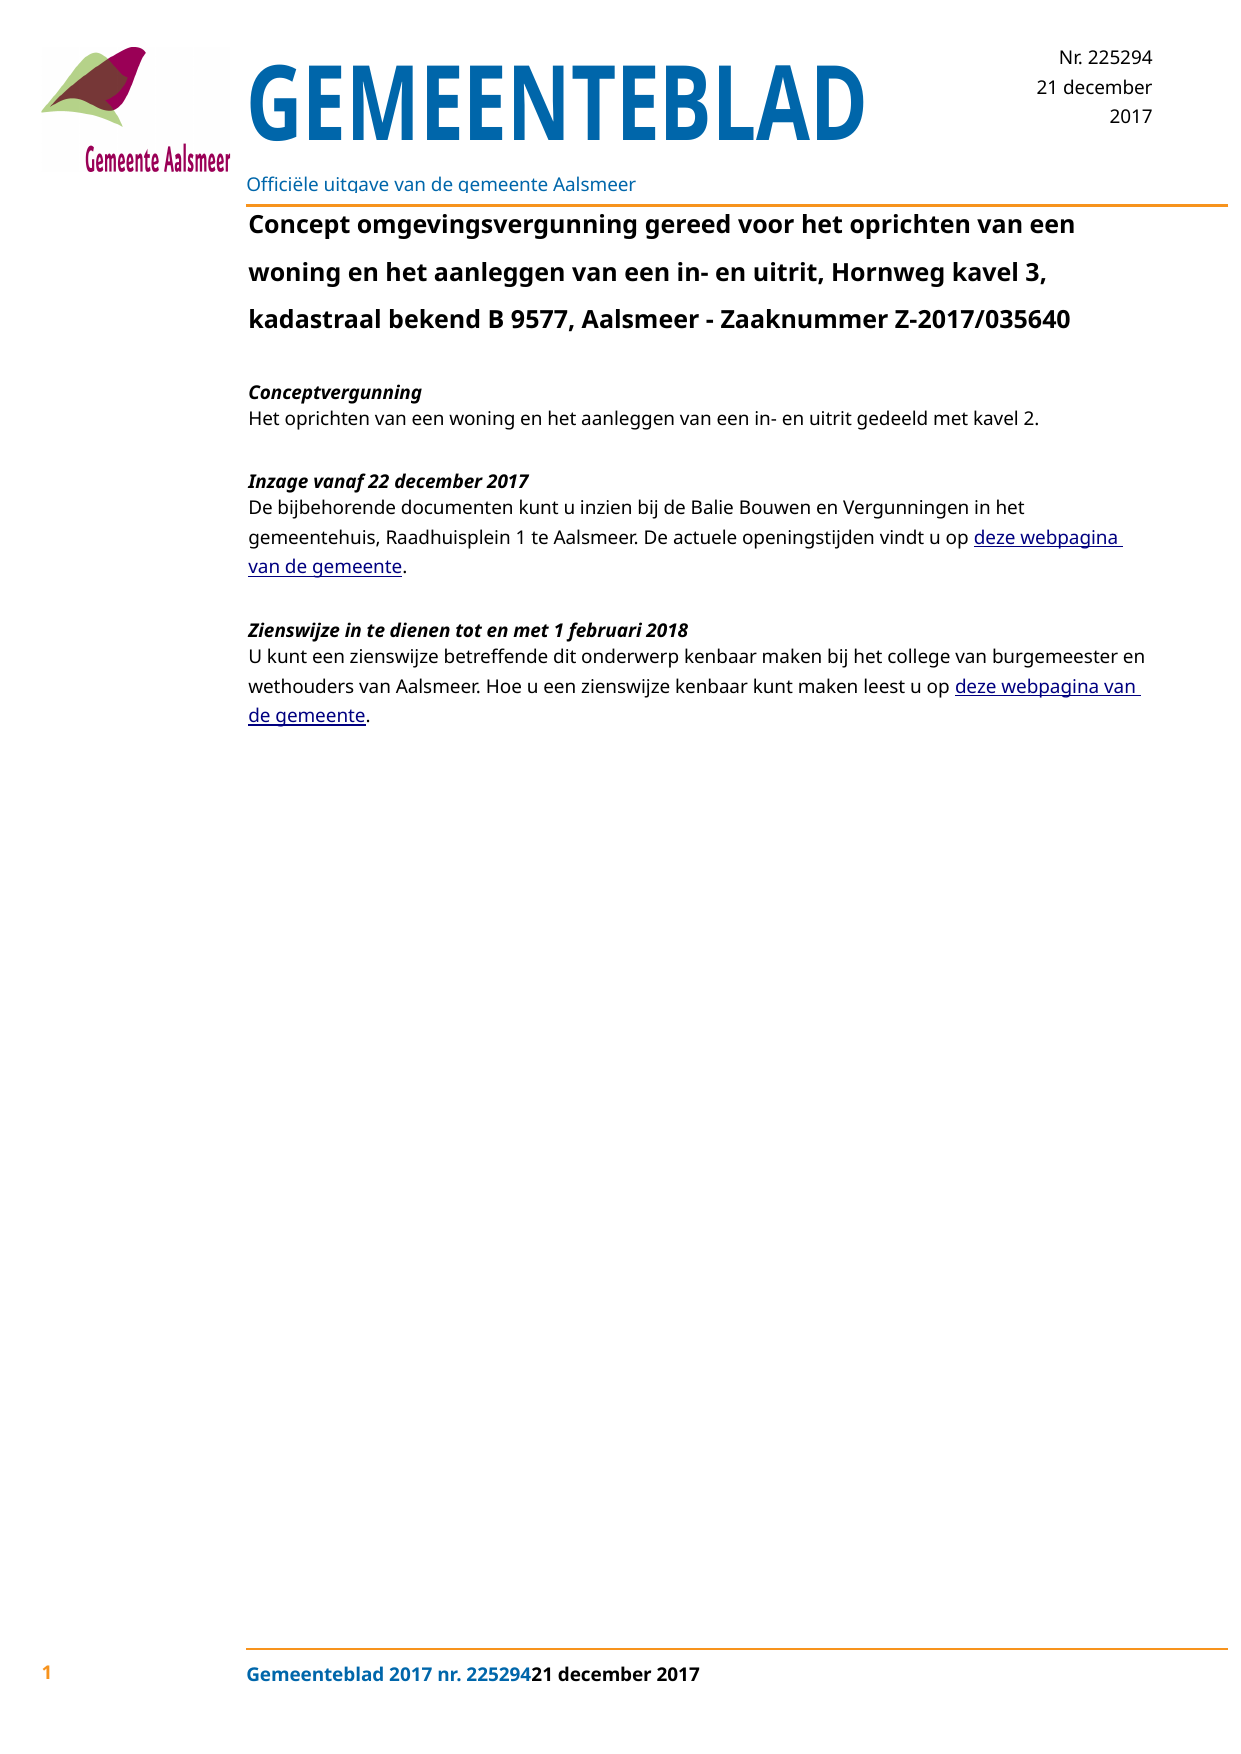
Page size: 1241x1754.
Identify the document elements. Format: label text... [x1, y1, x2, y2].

text Zienswijze in te dienen tot en met 1 februari 2018 [248, 618, 1152, 643]
picture [41, 47, 231, 172]
text U kunt een zienswijze betreffende dit onderwerp kenbaar maken bij het college van burgemeester en wethouders van Aalsmeer. Hoe u een zienswijze kenbaar kunt maken leest u op deze webpagina van de gemeente. [248, 643, 1152, 728]
text De bijbehorende documenten kunt u inzien bij de Balie Bouwen en Vergunningen in het gemeentehuis, Raadhuisplein 1 te Aalsmeer. De actuele openingstijden vindt u op deze webpagina van de gemeente. [248, 494, 1152, 579]
text Het oprichten van een woning en het aanleggen van een in- en uitrit gedeeld met kavel 2. [248, 405, 1152, 431]
text Inzage vanaf 22 december 2017 [248, 469, 1152, 494]
text Concept omgevingsvergunning gereed voor het oprichten van een woning en het aanleggen van een in- en uitrit, Hornweg kavel 3, kadastraal bekend B 9577, Aalsmeer - Zaaknummer Z-2017/035640 [248, 207, 1152, 336]
text Conceptvergunning [248, 379, 1152, 405]
